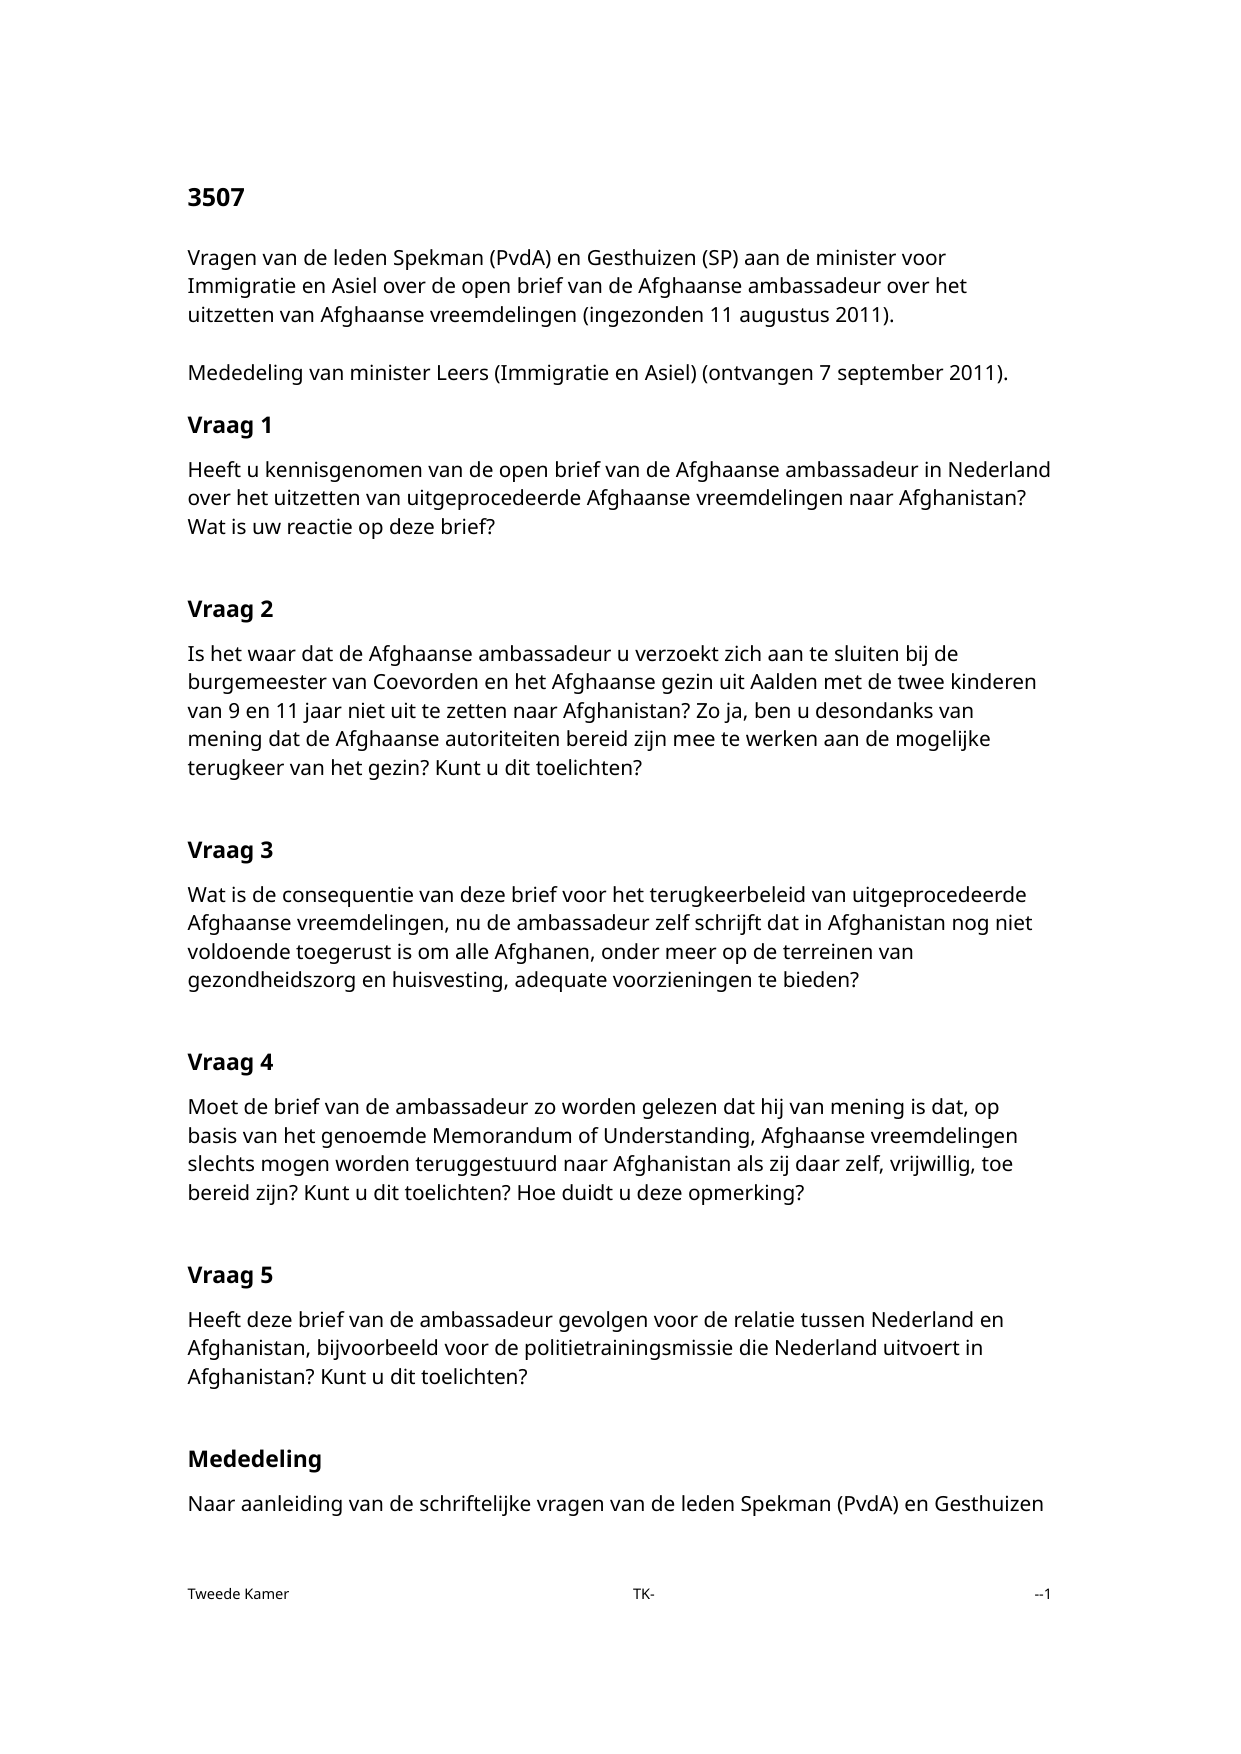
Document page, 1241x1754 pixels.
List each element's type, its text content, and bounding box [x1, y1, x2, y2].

text Heeft deze brief van de ambassadeur gevolgen voor de relatie tussen Nederland en Afghanistan, bijvoorbeeld voor de politietrainingsmissie die Nederland uitvoert in Afghanistan? Kunt u dit toelichten? [187, 1305, 1053, 1390]
subtitle Vraag 4 [187, 1046, 1053, 1077]
subtitle Vraag 3 [187, 834, 1053, 865]
subtitle Mededeling [187, 1443, 1053, 1474]
text Mededeling van minister Leers (Immigratie en Asiel) (ontvangen 7 september 2011). [187, 358, 1053, 386]
subtitle Vraag 1 [187, 409, 1053, 440]
text 3507 [187, 179, 1053, 213]
subtitle Vraag 5 [187, 1259, 1053, 1290]
text Heeft u kennisgenomen van de open brief van de Afghaanse ambassadeur in Nederland over het uitzetten van uitgeprocedeerde Afghaanse vreemdelingen naar Afghanistan? Wat is uw reactie op deze brief? [187, 455, 1053, 540]
text Vragen van de leden Spekman (PvdA) en Gesthuizen (SP) aan de minister voor Immigratie en Asiel over de open brief van de Afghaanse ambassadeur over het uitzetten van Afghaanse vreemdelingen (ingezonden 11 augustus 2011). [187, 243, 1053, 328]
text Naar aanleiding van de schriftelijke vragen van de leden Spekman (PvdA) en Gesthuizen [187, 1489, 1053, 1517]
text Wat is de consequentie van deze brief voor het terugkeerbeleid van uitgeprocedeerde Afghaanse vreemdelingen, nu de ambassadeur zelf schrijft dat in Afghanistan nog niet voldoende toegerust is om alle Afghanen, onder meer op de terreinen van gezondheidszorg en huisvesting, adequate voorzieningen te bieden? [187, 880, 1053, 994]
text Is het waar dat de Afghaanse ambassadeur u verzoekt zich aan te sluiten bij de burgemeester van Coevorden en het Afghaanse gezin uit Aalden met de twee kinderen van 9 en 11 jaar niet uit te zetten naar Afghanistan? Zo ja, ben u desondanks van mening dat de Afghaanse autoriteiten bereid zijn mee te werken aan de mogelijke terugkeer van het gezin? Kunt u dit toelichten? [187, 639, 1053, 781]
subtitle Vraag 2 [187, 593, 1053, 624]
text Moet de brief van de ambassadeur zo worden gelezen dat hij van mening is dat, op basis van het genoemde Memorandum of Understanding, Afghaanse vreemdelingen slechts mogen worden teruggestuurd naar Afghanistan als zij daar zelf, vrijwillig, toe bereid zijn? Kunt u dit toelichten? Hoe duidt u deze opmerking? [187, 1092, 1053, 1206]
